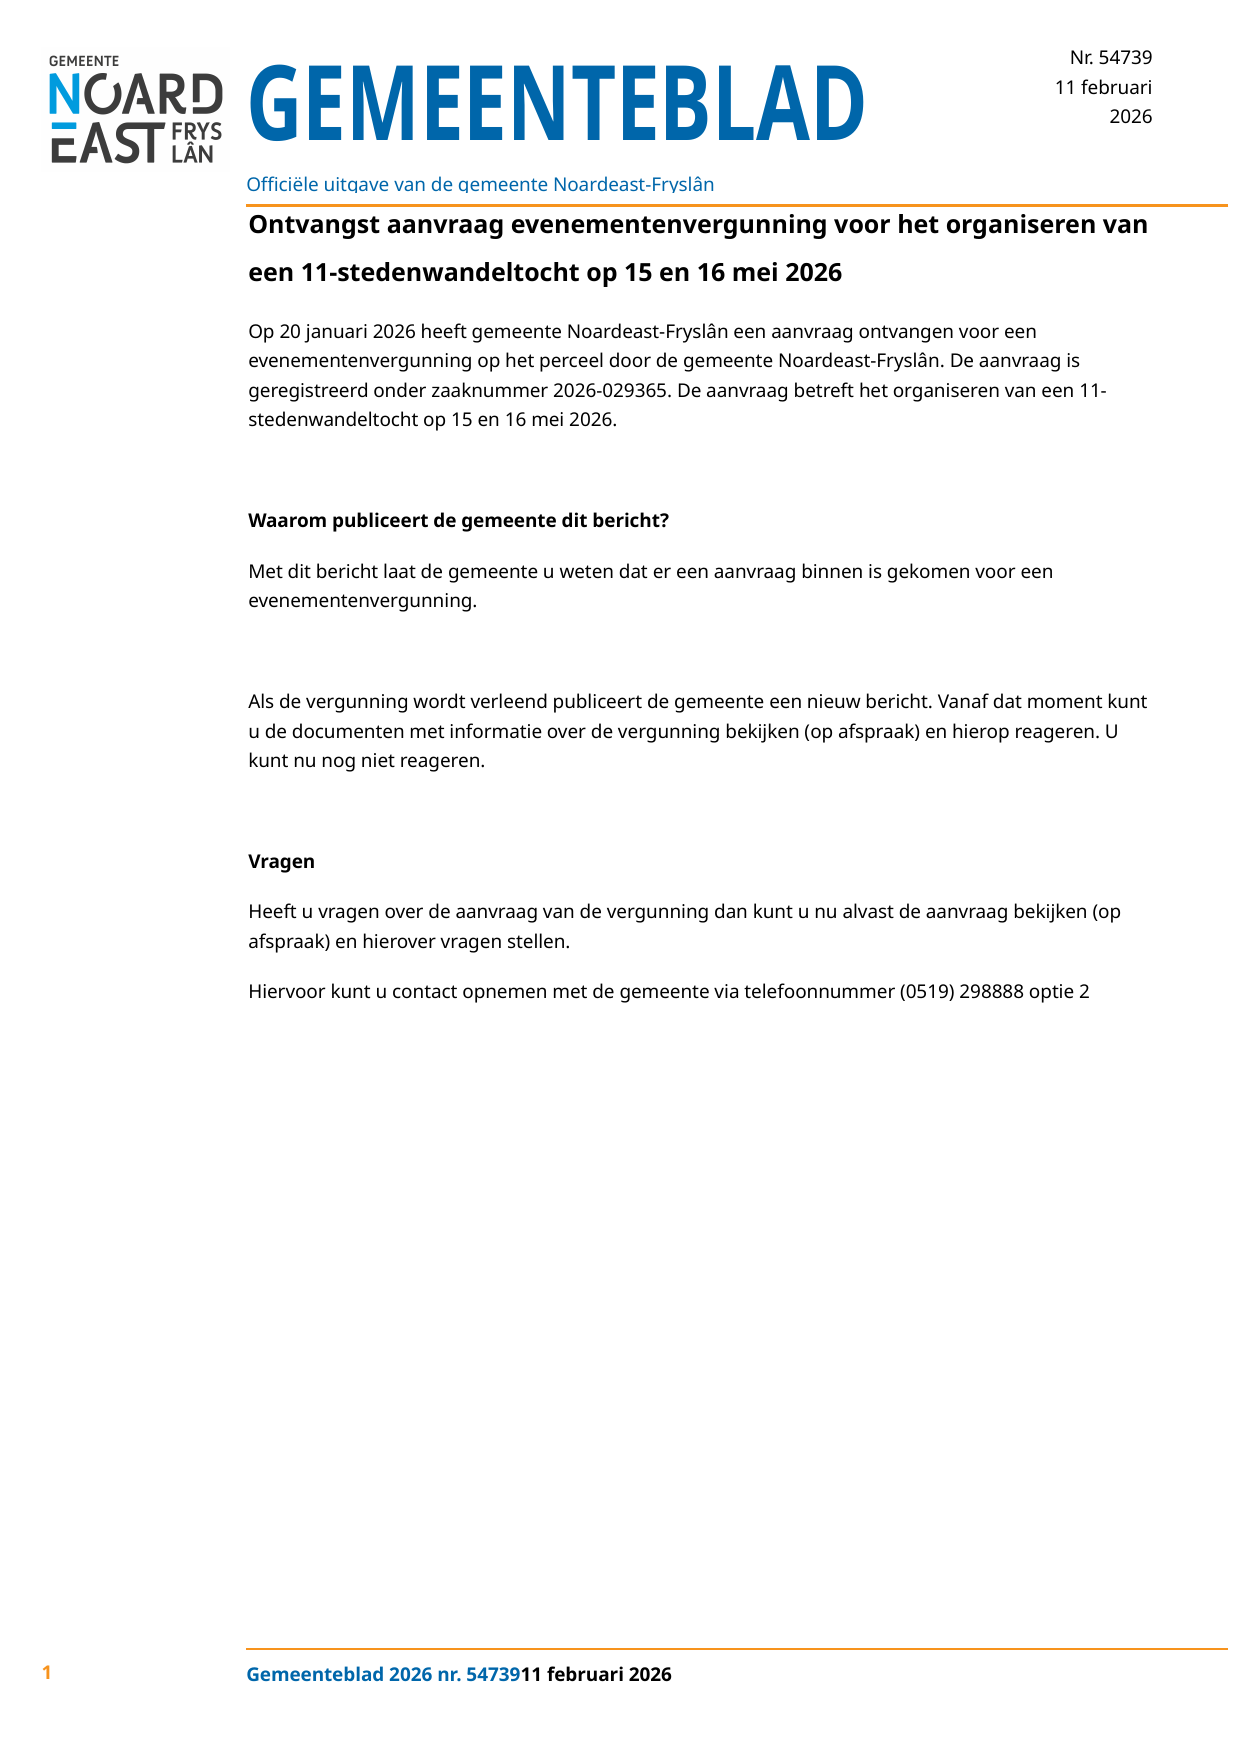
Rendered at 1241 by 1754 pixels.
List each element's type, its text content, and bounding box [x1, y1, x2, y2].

text Met dit bericht laat de gemeente u weten dat er een aanvraag binnen is gekomen voor een evenementenvergunning. [248, 558, 1152, 613]
text Heeft u vragen over de aanvraag van de vergunning dan kunt u nu alvast de aanvraag bekijken (op afspraak) en hierover vragen stellen. [248, 899, 1152, 954]
text Op 20 januari 2026 heeft gemeente Noardeast-Fryslân een aanvraag ontvangen voor een evenementenvergunning op het perceel door de gemeente Noardeast-Fryslân. De aanvraag is geregistreerd onder zaaknummer 2026-029365. De aanvraag betreft het organiseren van een 11-stedenwandeltocht op 15 en 16 mei 2026. [248, 318, 1152, 432]
picture [41, 47, 231, 172]
text Als de vergunning wordt verleend publiceert de gemeente een nieuw bericht. Vanaf dat moment kunt u de documenten met informatie over de vergunning bekijken (op afspraak) en hierop reageren. U kunt nu nog niet reageren. [248, 688, 1152, 773]
text Waarom publiceert de gemeente dit bericht? [248, 507, 1152, 533]
text Ontvangst aanvraag evenementenvergunning voor het organiseren van een 11-stedenwandeltocht op 15 en 16 mei 2026 [248, 207, 1152, 288]
text Hiervoor kunt u contact opnemen met de gemeente via telefoonnummer (0519) 298888 optie 2 [248, 979, 1152, 1004]
text Vragen [248, 848, 1152, 874]
